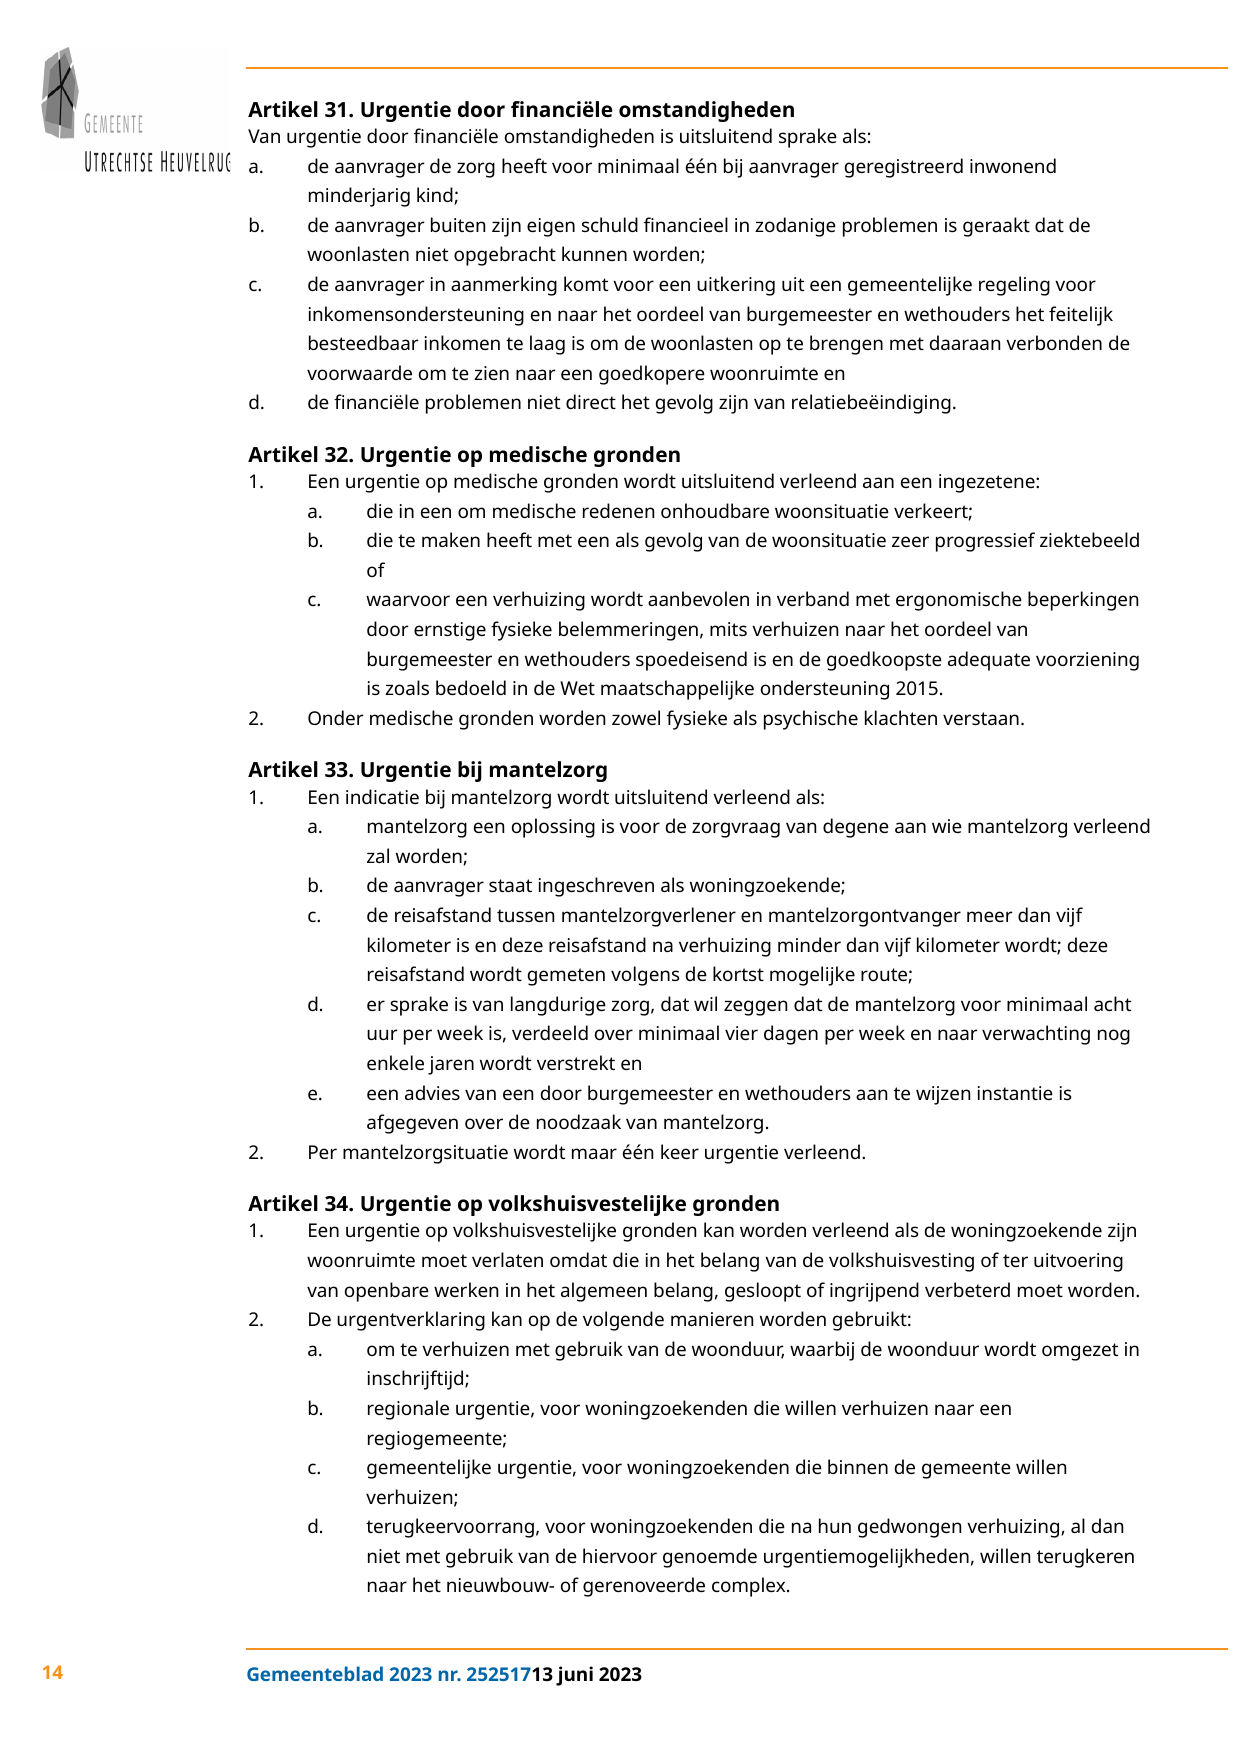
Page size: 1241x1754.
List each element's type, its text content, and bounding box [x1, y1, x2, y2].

list die te maken heeft met een als gevolg van de woonsituatie zeer progressief ziektebeeld of [307, 527, 1152, 583]
list Een urgentie op medische gronden wordt uitsluitend verleend aan een ingezetene: [248, 468, 1152, 494]
list terugkeervoorrang, voor woningzoekenden die na hun gedwongen verhuizing, al dan niet met gebruik van de hiervoor genoemde urgentiemogelijkheden, willen terugkeren naar het nieuwbouw- of gerenoveerde complex. [307, 1513, 1152, 1598]
list er sprake is van langdurige zorg, dat wil zeggen dat de mantelzorg voor minimaal acht uur per week is, verdeeld over minimaal vier dagen per week en naar verwachting nog enkele jaren wordt verstrekt en [307, 991, 1152, 1076]
list Onder medische gronden worden zowel fysieke als psychische klachten verstaan. [248, 705, 1152, 731]
list de aanvrager in aanmerking komt voor een uitkering uit een gemeentelijke regeling voor inkomensondersteuning en naar het oordeel van burgemeester en wethouders het feitelijk besteedbaar inkomen te laag is om de woonlasten op te brengen met daaraan verbonden de voorwaarde om te zien naar een goedkopere woonruimte en [248, 271, 1152, 386]
picture [41, 47, 231, 172]
list om te verhuizen met gebruik van de woonduur, waarbij de woonduur wordt omgezet in inschrijftijd; [307, 1336, 1152, 1391]
list Een urgentie op volkshuisvestelijke gronden kan worden verleend als de woningzoekende zijn woonruimte moet verlaten omdat die in het belang van de volkshuisvesting of ter uitvoering van openbare werken in het algemeen belang, gesloopt of ingrijpend verbeterd moet worden. [248, 1218, 1152, 1303]
list de aanvrager de zorg heeft voor minimaal één bij aanvrager geregistreerd inwonend minderjarig kind; [248, 153, 1152, 208]
list die in een om medische redenen onhoudbare woonsituatie verkeert; [307, 498, 1152, 524]
text Artikel 31. Urgentie door financiële omstandigheden [248, 95, 1152, 123]
list mantelzorg een oplossing is voor de zorgvraag van degene aan wie mantelzorg verleend zal worden; [307, 813, 1152, 869]
list waarvoor een verhuizing wordt aanbevolen in verband met ergonomische beperkingen door ernstige fysieke belemmeringen, mits verhuizen naar het oordeel van burgemeester en wethouders spoedeisend is en de goedkoopste adequate voorziening is zoals bedoeld in de Wet maatschappelijke ondersteuning 2015. [307, 587, 1152, 701]
text Van urgentie door financiële omstandigheden is uitsluitend sprake als: [248, 123, 1152, 149]
text Artikel 32. Urgentie op medische gronden [248, 440, 1152, 468]
list regionale urgentie, voor woningzoekenden die willen verhuizen naar een regiogemeente; [307, 1395, 1152, 1451]
text Artikel 34. Urgentie op volkshuisvestelijke gronden [248, 1189, 1152, 1218]
list de financiële problemen niet direct het gevolg zijn van relatiebeëindiging. [248, 389, 1152, 415]
list Per mantelzorgsituatie wordt maar één keer urgentie verleend. [248, 1139, 1152, 1164]
list de reisafstand tussen mantelzorgverlener en mantelzorgontvanger meer dan vijf kilometer is en deze reisafstand na verhuizing minder dan vijf kilometer wordt; deze reisafstand wordt gemeten volgens de kortst mogelijke route; [307, 902, 1152, 987]
list Een indicatie bij mantelzorg wordt uitsluitend verleend als: [248, 784, 1152, 809]
list gemeentelijke urgentie, voor woningzoekenden die binnen de gemeente willen verhuizen; [307, 1454, 1152, 1510]
list De urgentverklaring kan op de volgende manieren worden gebruikt: [248, 1306, 1152, 1332]
list een advies van een door burgemeester en wethouders aan te wijzen instantie is afgegeven over de noodzaak van mantelzorg. [307, 1080, 1152, 1135]
text Artikel 33. Urgentie bij mantelzorg [248, 755, 1152, 784]
list de aanvrager buiten zijn eigen schuld financieel in zodanige problemen is geraakt dat de woonlasten niet opgebracht kunnen worden; [248, 212, 1152, 267]
list de aanvrager staat ingeschreven als woningzoekende; [307, 873, 1152, 898]
